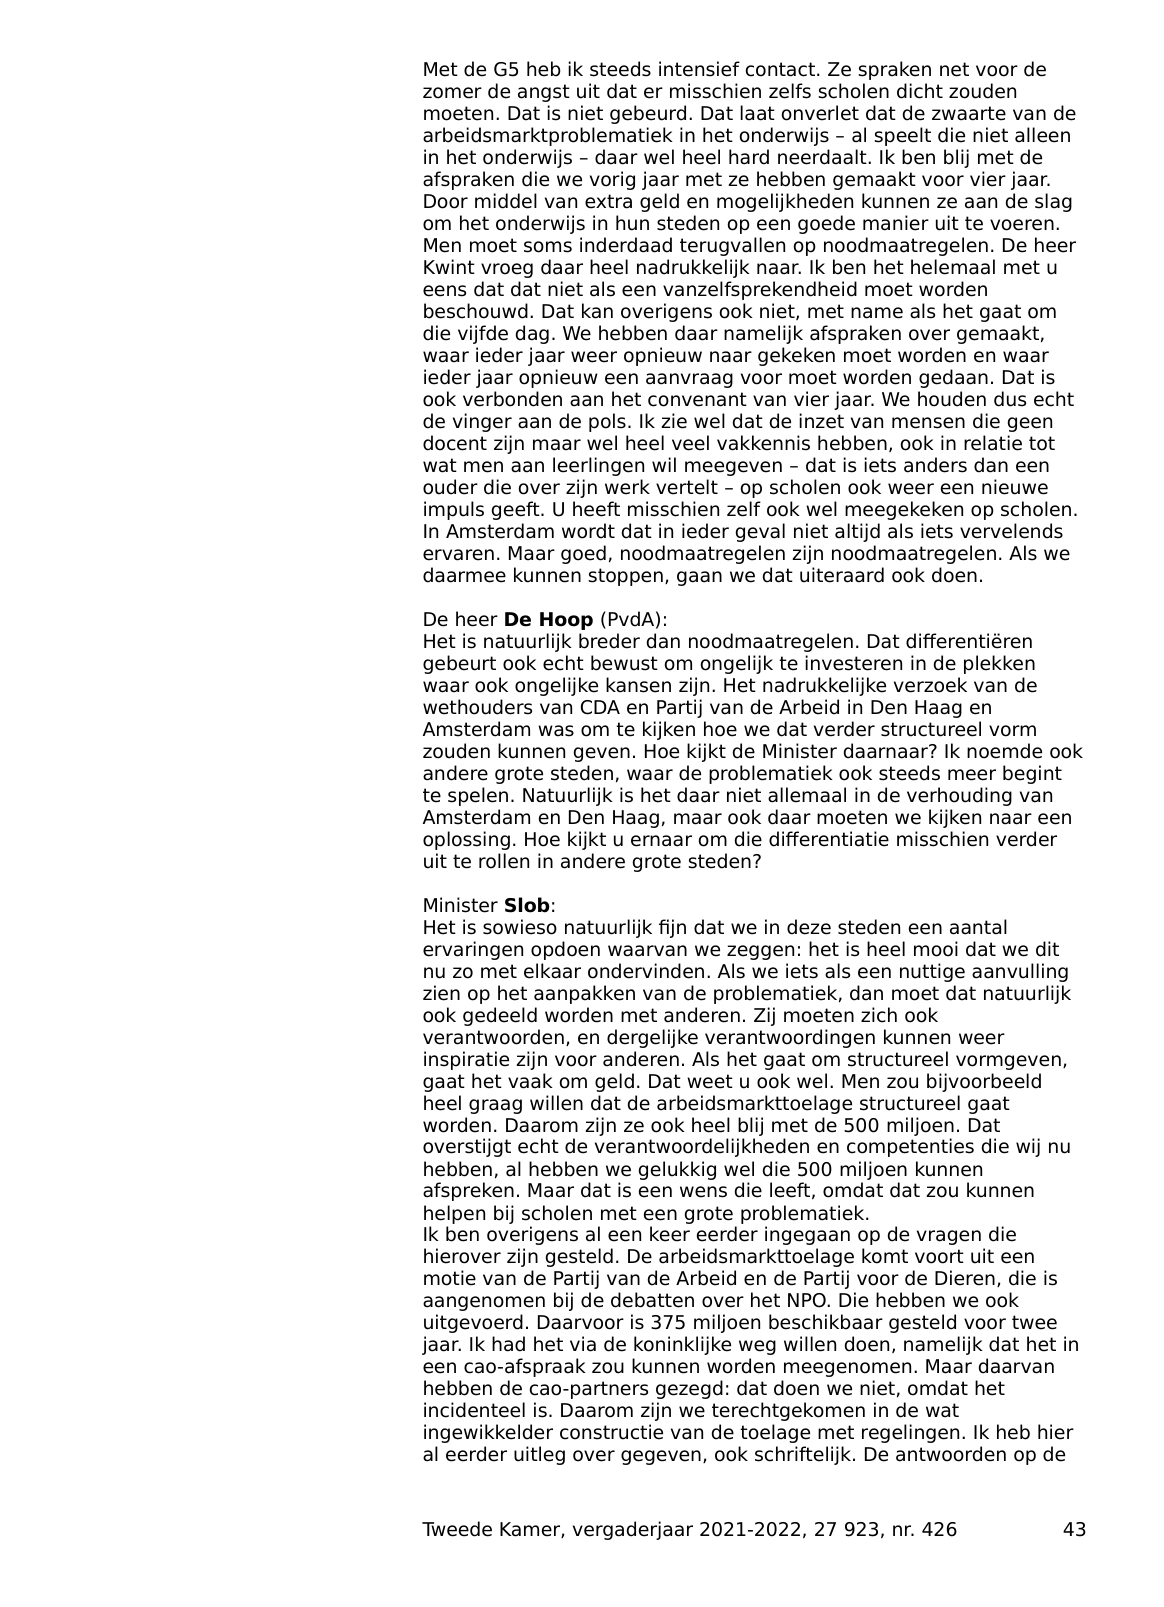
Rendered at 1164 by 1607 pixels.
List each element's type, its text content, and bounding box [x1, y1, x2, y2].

text Het is natuurlijk breder dan noodmaatregelen. Dat differentiëren gebeurt ook echt bewust om ongelijk te investeren in de plekken waar ook ongelijke kansen zijn. Het nadrukkelijke verzoek van de wethouders van CDA en Partij van de Arbeid in Den Haag en Amsterdam was om te kijken hoe we dat verder structureel vorm zouden kunnen geven. Hoe kijkt de Minister daarnaar? Ik noemde ook andere grote steden, waar de problematiek ook steeds meer begint te spelen. Natuurlijk is het daar niet allemaal in de verhouding van Amsterdam en Den Haag, maar ook daar moeten we kijken naar een oplossing. Hoe kijkt u ernaar om die differentiatie misschien verder uit te rollen in andere grote steden? [422, 631, 1087, 872]
text Met de G5 heb ik steeds intensief contact. Ze spraken net voor de zomer de angst uit dat er misschien zelfs scholen dicht zouden moeten. Dat is niet gebeurd. Dat laat onverlet dat de zwaarte van de arbeidsmarktproblematiek in het onderwijs – al speelt die niet alleen in het onderwijs – daar wel heel hard neerdaalt. Ik ben blij met de afspraken die we vorig jaar met ze hebben gemaakt voor vier jaar. Door middel van extra geld en mogelijkheden kunnen ze aan de slag om het onderwijs in hun steden op een goede manier uit te voeren. [422, 59, 1087, 235]
text Minister Slob: [422, 895, 1087, 917]
text Men moet soms inderdaad terugvallen op noodmaatregelen. De heer Kwint vroeg daar heel nadrukkelijk naar. Ik ben het helemaal met u eens dat dat niet als een vanzelfsprekendheid moet worden beschouwd. Dat kan overigens ook niet, met name als het gaat om die vijfde dag. We hebben daar namelijk afspraken over gemaakt, waar ieder jaar weer opnieuw naar gekeken moet worden en waar ieder jaar opnieuw een aanvraag voor moet worden gedaan. Dat is ook verbonden aan het convenant van vier jaar. We houden dus echt de vinger aan de pols. Ik zie wel dat de inzet van mensen die geen docent zijn maar wel heel veel vakkennis hebben, ook in relatie tot wat men aan leerlingen wil meegeven – dat is iets anders dan een ouder die over zijn werk vertelt – op scholen ook weer een nieuwe impuls geeft. U heeft misschien zelf ook wel meegekeken op scholen. In Amsterdam wordt dat in ieder geval niet altijd als iets vervelends ervaren. Maar goed, noodmaatregelen zijn noodmaatregelen. Als we daarmee kunnen stoppen, gaan we dat uiteraard ook doen. [422, 235, 1087, 587]
text Ik ben overigens al een keer eerder ingegaan op de vragen die hierover zijn gesteld. De arbeidsmarkttoelage komt voort uit een motie van de Partij van de Arbeid en de Partij voor de Dieren, die is aangenomen bij de debatten over het NPO. Die hebben we ook uitgevoerd. Daarvoor is 375 miljoen beschikbaar gesteld voor twee jaar. Ik had het via de koninklijke weg willen doen, namelijk dat het in een cao-afspraak zou kunnen worden meegenomen. Maar daarvan hebben de cao-partners gezegd: dat doen we niet, omdat het incidenteel is. Daarom zijn we terechtgekomen in de wat ingewikkelder constructie van de toelage met regelingen. Ik heb hier al eerder uitleg over gegeven, ook schriftelijk. De antwoorden op de [422, 1224, 1087, 1466]
text Het is sowieso natuurlijk fijn dat we in deze steden een aantal ervaringen opdoen waarvan we zeggen: het is heel mooi dat we dit nu zo met elkaar ondervinden. Als we iets als een nuttige aanvulling zien op het aanpakken van de problematiek, dan moet dat natuurlijk ook gedeeld worden met anderen. Zij moeten zich ook verantwoorden, en dergelijke verantwoordingen kunnen weer inspiratie zijn voor anderen. Als het gaat om structureel vormgeven, gaat het vaak om geld. Dat weet u ook wel. Men zou bijvoorbeeld heel graag willen dat de arbeidsmarkttoelage structureel gaat worden. Daarom zijn ze ook heel blij met de 500 miljoen. Dat overstijgt echt de verantwoordelijkheden en competenties die wij nu hebben, al hebben we gelukkig wel die 500 miljoen kunnen afspreken. Maar dat is een wens die leeft, omdat dat zou kunnen helpen bij scholen met een grote problematiek. [422, 917, 1087, 1224]
text De heer De Hoop (PvdA): [422, 609, 1087, 631]
